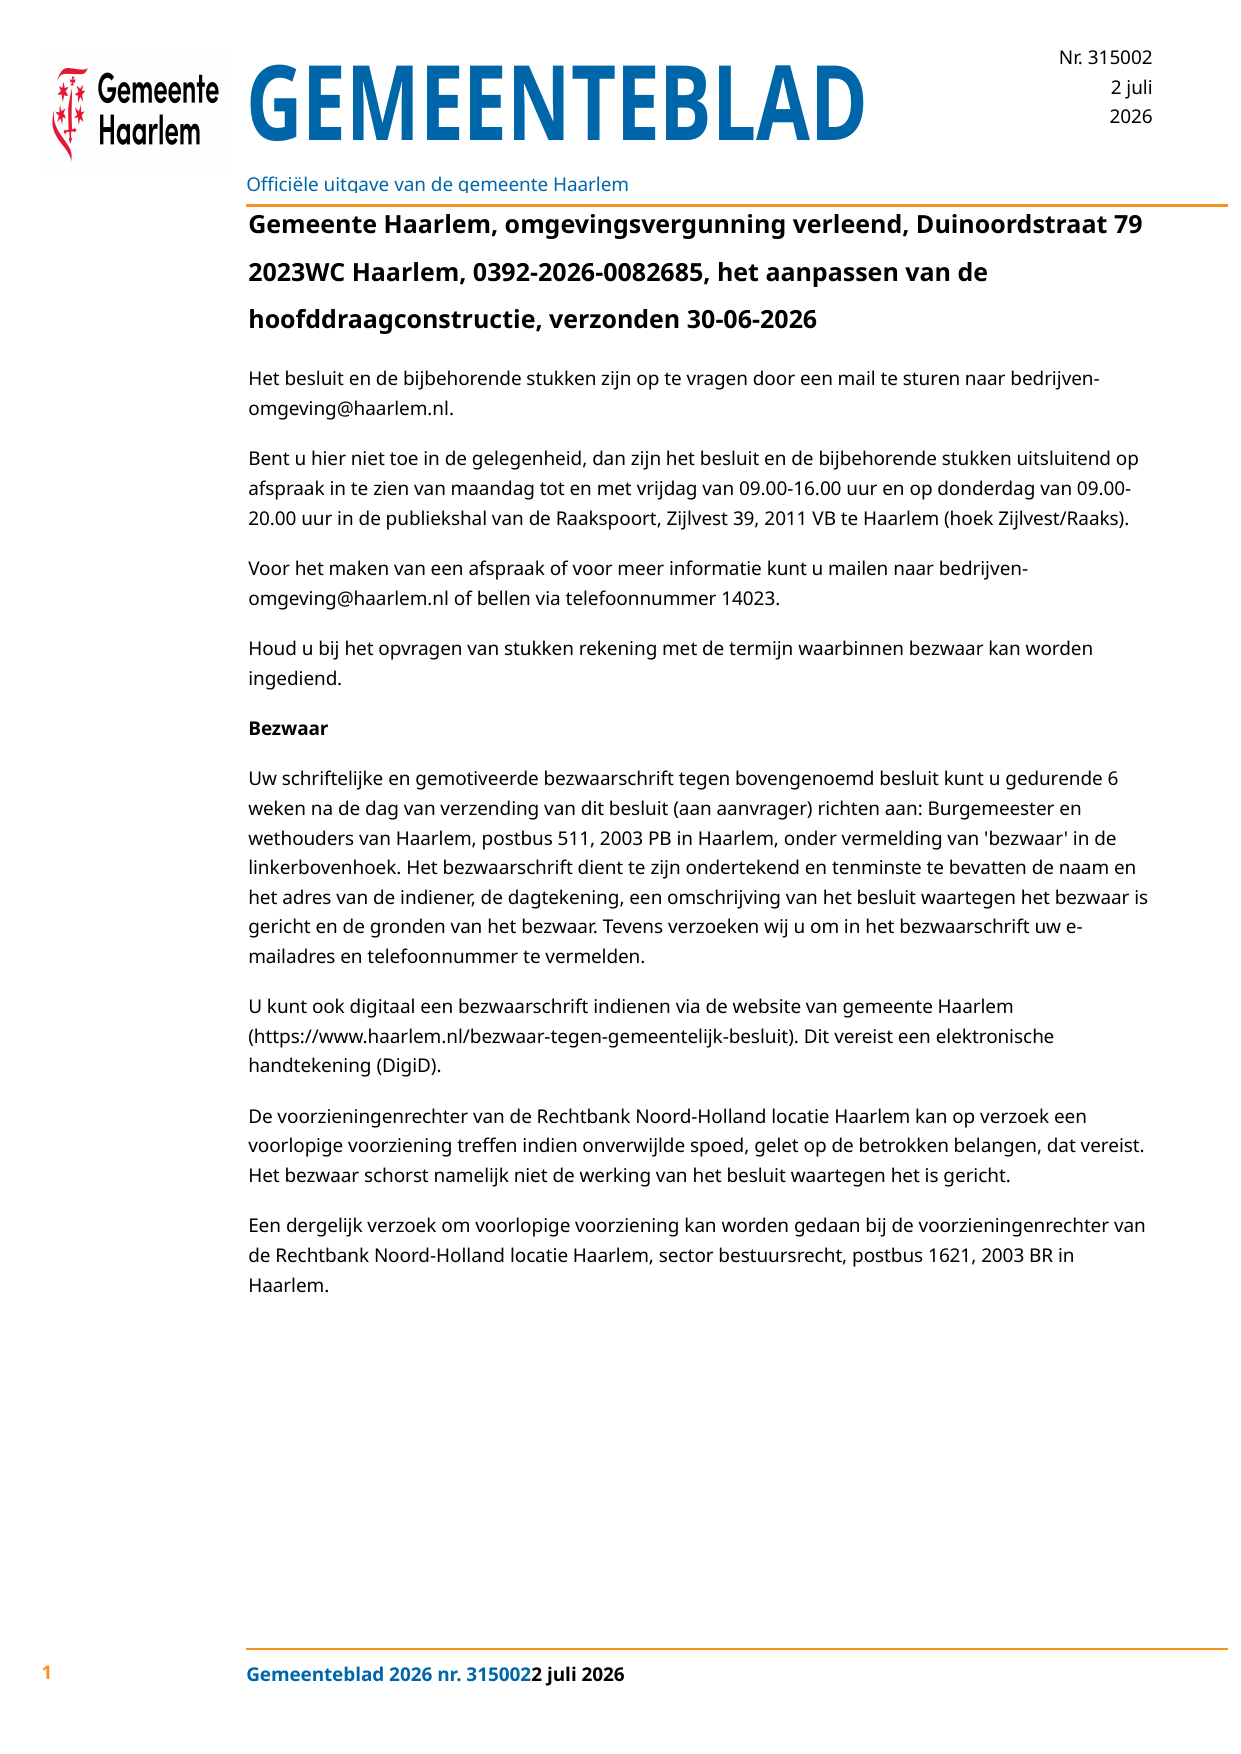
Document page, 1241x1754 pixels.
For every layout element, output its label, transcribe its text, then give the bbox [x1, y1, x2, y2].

text Houd u bij het opvragen van stukken rekening met de termijn waarbinnen bezwaar kan worden ingediend. [248, 635, 1152, 690]
text Uw schriftelijke en gemotiveerde bezwaarschrift tegen bovengenoemd besluit kunt u gedurende 6 weken na de dag van verzending van dit besluit (aan aanvrager) richten aan: Burgemeester en wethouders van Haarlem, postbus 511, 2003 PB in Haarlem, onder vermelding van 'bezwaar' in de linkerbovenhoek. Het bezwaarschrift dient te zijn ondertekend en tenminste te bevatten de naam en het adres van de indiener, de dagtekening, een omschrijving van het besluit waartegen het bezwaar is gericht en de gronden van het bezwaar. Tevens verzoeken wij u om in het bezwaarschrift uw e-mailadres en telefoonnummer te vermelden. [248, 766, 1152, 969]
text Een dergelijk verzoek om voorlopige voorziening kan worden gedaan bij de voorzieningenrechter van de Rechtbank Noord-Holland locatie Haarlem, sector bestuursrecht, postbus 1621, 2003 BR in Haarlem. [248, 1213, 1152, 1297]
text De voorzieningenrechter van de Rechtbank Noord-Holland locatie Haarlem kan op verzoek een voorlopige voorziening treffen indien onverwijlde spoed, gelet op de betrokken belangen, dat vereist. Het bezwaar schorst namelijk niet de werking van het besluit waartegen het is gericht. [248, 1103, 1152, 1188]
text Het besluit en de bijbehorende stukken zijn op te vragen door een mail te sturen naar bedrijven-omgeving@haarlem.nl. [248, 366, 1152, 421]
text Voor het maken van een afspraak of voor meer informatie kunt u mailen naar bedrijven-omgeving@haarlem.nl of bellen via telefoonnummer 14023. [248, 555, 1152, 610]
picture [41, 47, 231, 172]
text Bezwaar [248, 715, 1152, 741]
text Bent u hier niet toe in de gelegenheid, dan zijn het besluit en de bijbehorende stukken uitsluitend op afspraak in te zien van maandag tot en met vrijdag van 09.00-16.00 uur en op donderdag van 09.00-20.00 uur in de publiekshal van de Raakspoort, Zijlvest 39, 2011 VB te Haarlem (hoek Zijlvest/Raaks). [248, 446, 1152, 530]
text Gemeente Haarlem, omgevingsvergunning verleend, Duinoordstraat 79 2023WC Haarlem, 0392-2026-0082685, het aanpassen van de hoofddraagconstructie, verzonden 30-06-2026 [248, 207, 1152, 336]
text U kunt ook digitaal een bezwaarschrift indienen via de website van gemeente Haarlem (https://www.haarlem.nl/bezwaar-tegen-gemeentelijk-besluit). Dit vereist een elektronische handtekening (DigiD). [248, 993, 1152, 1078]
